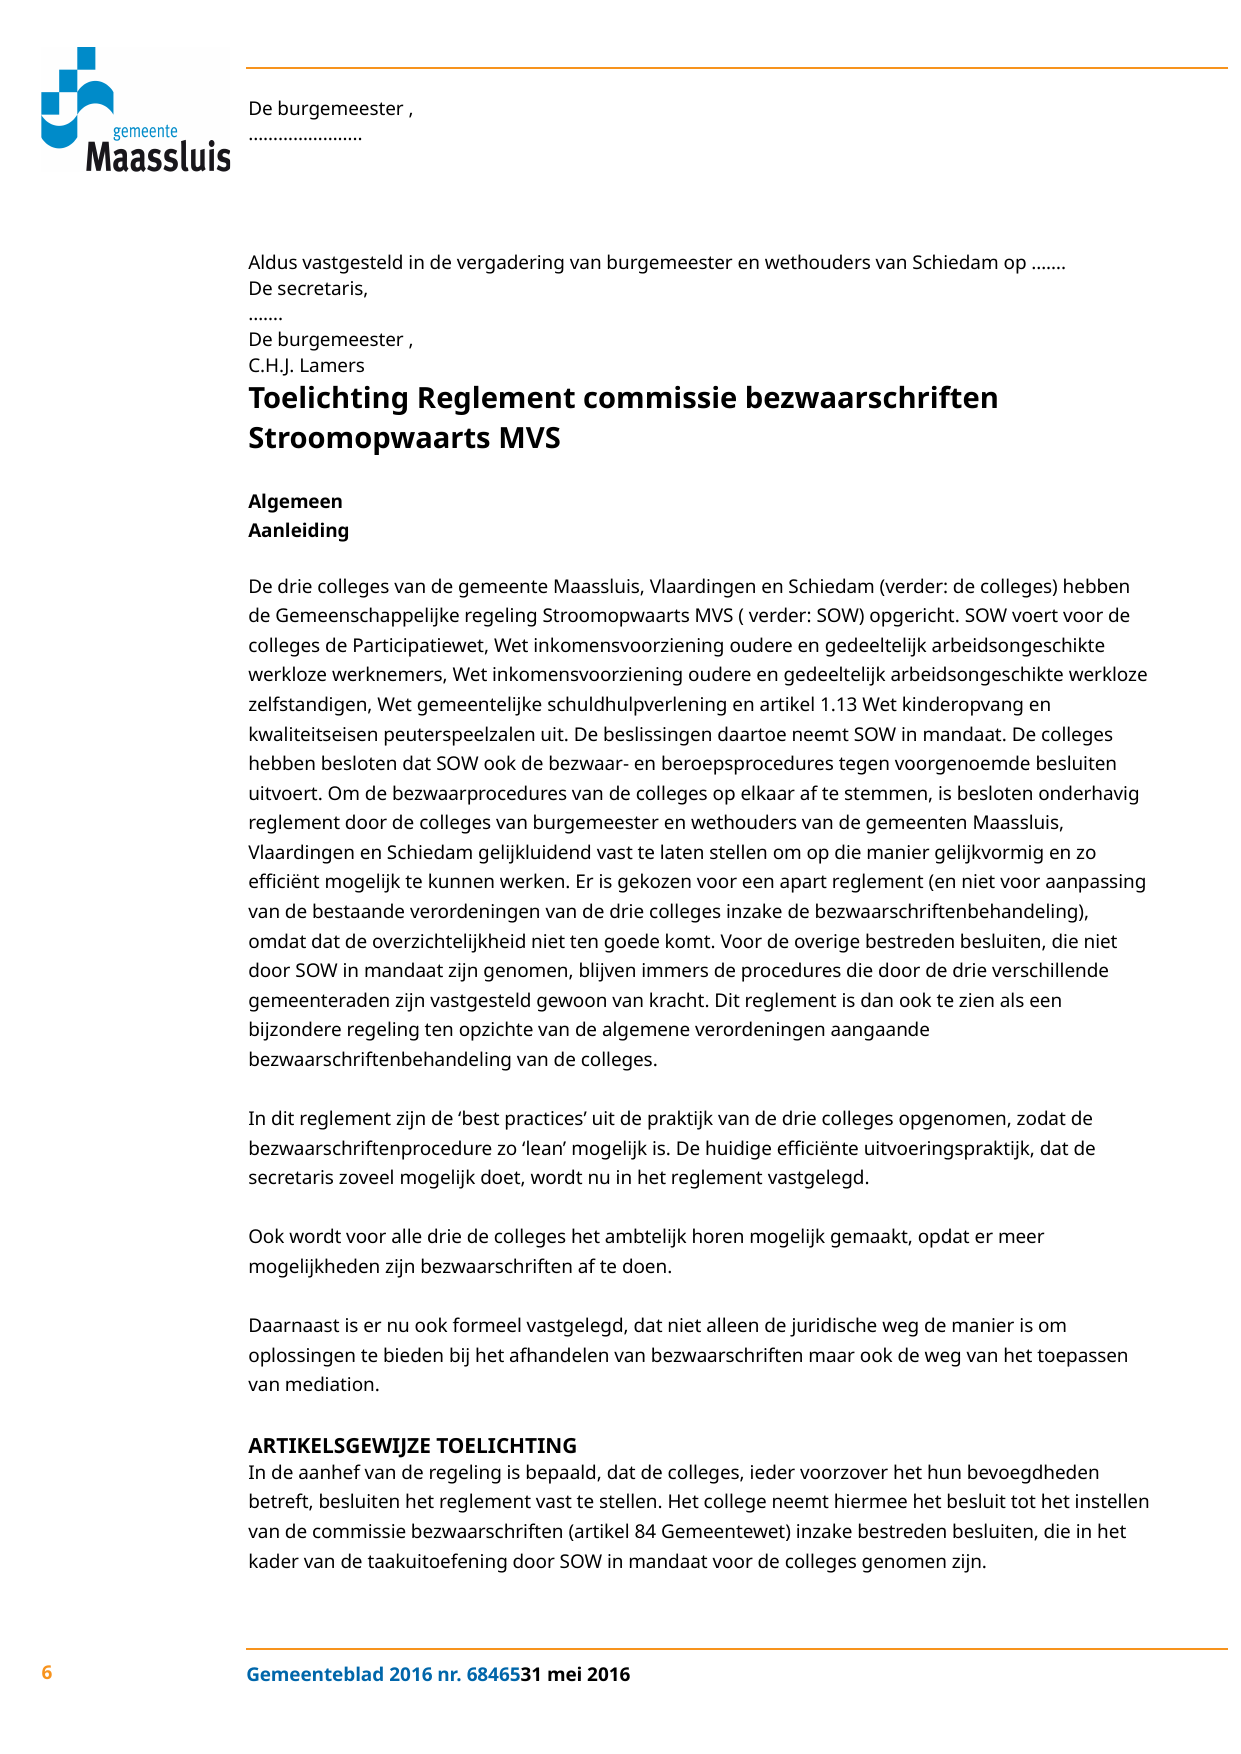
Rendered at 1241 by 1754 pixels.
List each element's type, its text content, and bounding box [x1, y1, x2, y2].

text In dit reglement zijn de ‘best practices’ uit de praktijk van de drie colleges opgenomen, zodat de bezwaarschriftenprocedure zo ‘lean’ mogelijk is. De huidige efficiënte uitvoeringspraktijk, dat de secretaris zoveel mogelijk doet, wordt nu in het reglement vastgelegd. [248, 1105, 1152, 1190]
text C.H.J. Lamers [248, 352, 1152, 378]
text De secretaris, [248, 275, 1152, 301]
text ARTIKELSGEWIJZE TOELICHTING [248, 1431, 1152, 1459]
picture [41, 47, 77, 92]
text Toelichting Reglement commissie bezwaarschriften Stroomopwaarts MVS [248, 378, 1152, 457]
text ………………….. [248, 121, 1152, 146]
text Aldus vastgesteld in de vergadering van burgemeester en wethouders van Schiedam op ……. [248, 249, 1152, 275]
picture [41, 47, 231, 172]
text Algemeen [248, 486, 1152, 515]
text De burgemeester , [248, 326, 1152, 352]
text Daarnaast is er nu ook formeel vastgelegd, dat niet alleen de juridische weg de manier is om oplossingen te bieden bij het afhandelen van bezwaarschriften maar ook de weg van het toepassen van mediation. [248, 1312, 1152, 1397]
text Aanleiding [248, 515, 1152, 543]
text De drie colleges van de gemeente Maassluis, Vlaardingen en Schiedam (verder: de colleges) hebben de Gemeenschappelijke regeling Stroomopwaarts MVS ( verder: SOW) opgericht. SOW voert voor de colleges de Participatiewet, Wet inkomensvoorziening oudere en gedeeltelijk arbeidsongeschikte werkloze werknemers, Wet inkomensvoorziening oudere en gedeeltelijk arbeidsongeschikte werkloze zelfstandigen, Wet gemeentelijke schuldhulpverlening en artikel 1.13 Wet kinderopvang en kwaliteitseisen peuterspeelzalen uit. De beslissingen daartoe neemt SOW in mandaat. De colleges hebben besloten dat SOW ook de bezwaar- en beroepsprocedures tegen voorgenoemde besluiten uitvoert. Om de bezwaarprocedures van de colleges op elkaar af te stemmen, is besloten onderhavig reglement door de colleges van burgemeester en wethouders van de gemeenten Maassluis, Vlaardingen en Schiedam gelijkluidend vast te laten stellen om op die manier gelijkvormig en zo efficiënt mogelijk te kunnen werken. Er is gekozen voor een apart reglement (en niet voor aanpassing van de bestaande verordeningen van de drie colleges inzake de bezwaarschriftenbehandeling), omdat dat de overzichtelijkheid niet ten goede komt. Voor de overige bestreden besluiten, die niet door SOW in mandaat zijn genomen, blijven immers de procedures die door de drie verschillende gemeenteraden zijn vastgesteld gewoon van kracht. Dit reglement is dan ook te zien als een bijzondere regeling ten opzichte van de algemene verordeningen aangaande bezwaarschriftenbehandeling van de colleges. [248, 573, 1152, 1072]
text ……. [248, 301, 1152, 326]
text In de aanhef van de regeling is bepaald, dat de colleges, ieder voorzover het hun bevoegdheden betreft, besluiten het reglement vast te stellen. Het college neemt hiermee het besluit tot het instellen van de commissie bezwaarschriften (artikel 84 Gemeentewet) inzake bestreden besluiten, die in het kader van de taakuitoefening door SOW in mandaat voor de colleges genomen zijn. [248, 1459, 1152, 1574]
text Ook wordt voor alle drie de colleges het ambtelijk horen mogelijk gemaakt, opdat er meer mogelijkheden zijn bezwaarschriften af te doen. [248, 1224, 1152, 1279]
text De burgemeester , [248, 95, 1152, 121]
